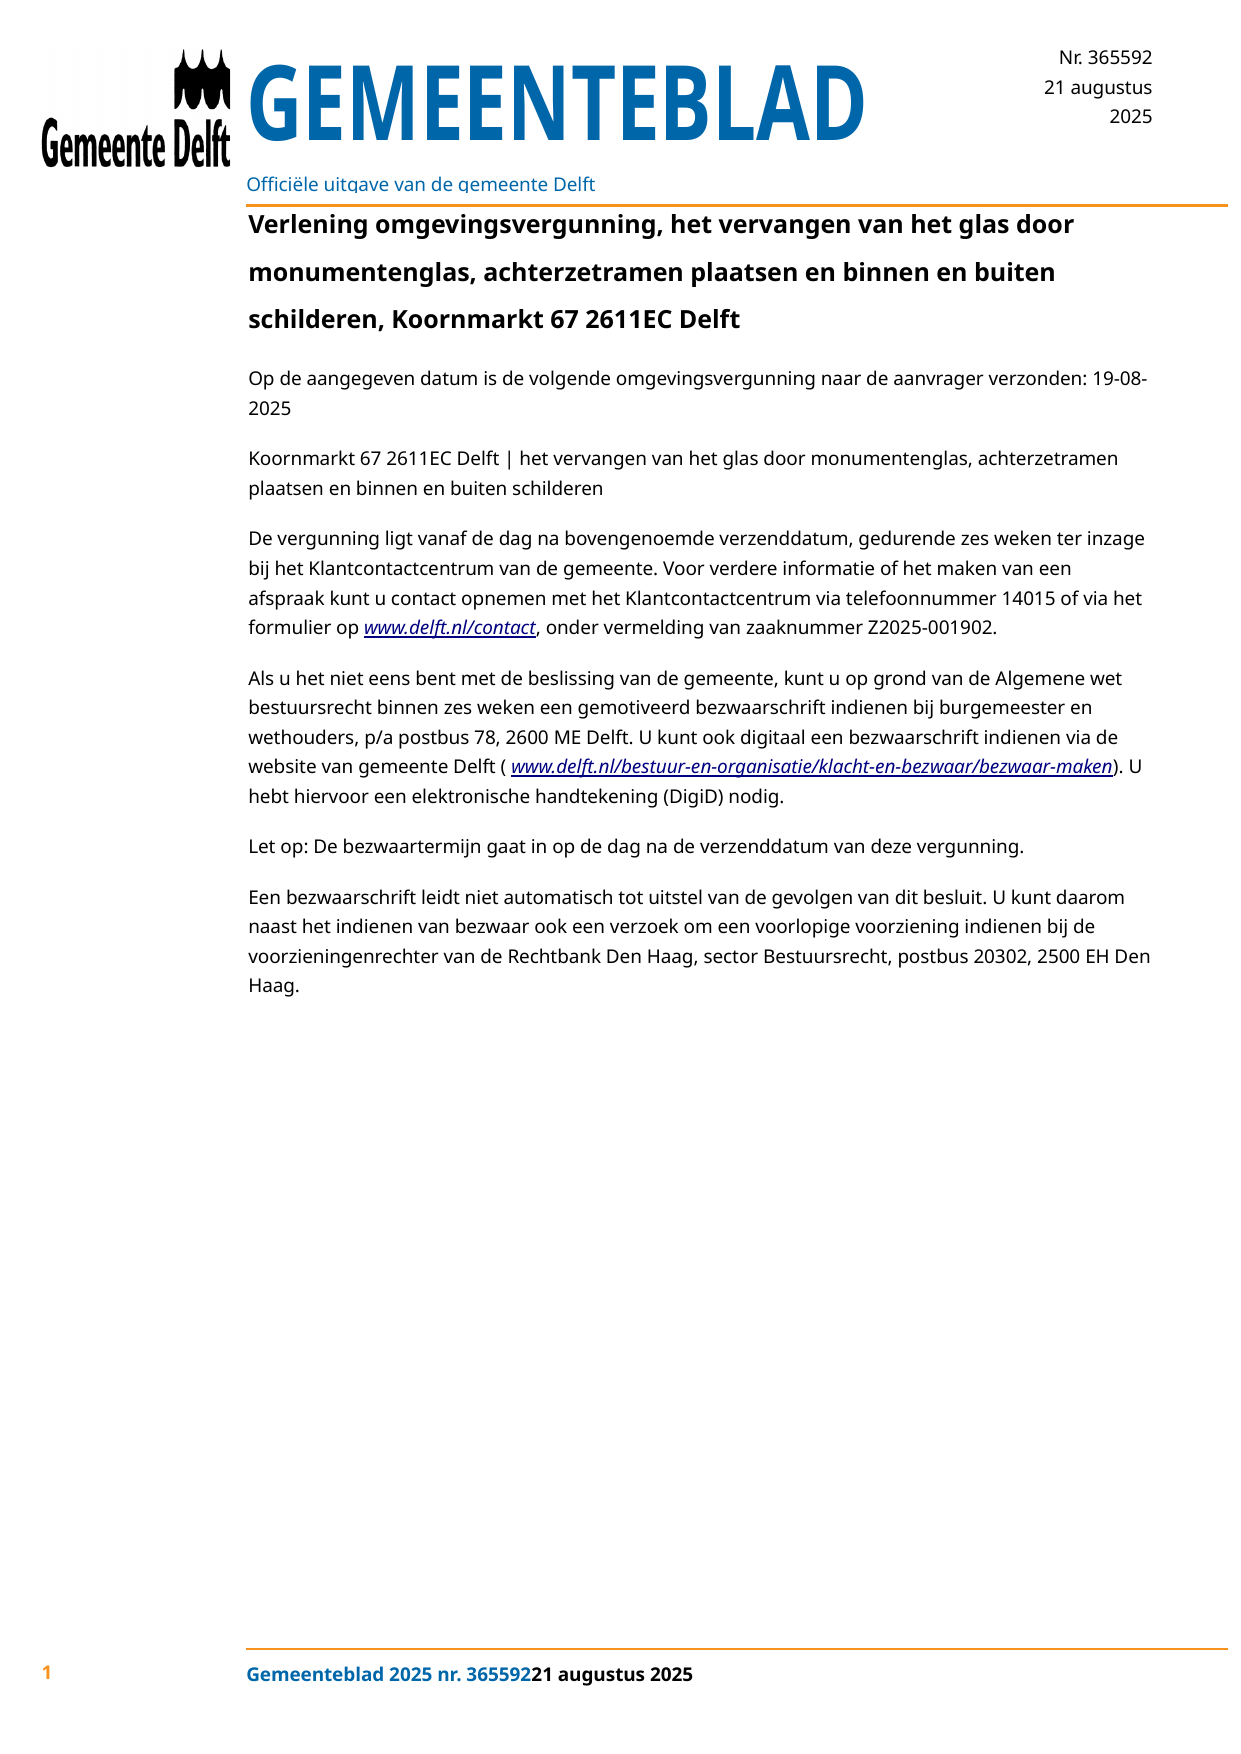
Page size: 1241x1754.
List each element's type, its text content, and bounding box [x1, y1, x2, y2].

text De vergunning ligt vanaf de dag na bovengenoemde verzenddatum, gedurende zes weken ter inzage bij het Klantcontactcentrum van de gemeente. Voor verdere informatie of het maken van een afspraak kunt u contact opnemen met het Klantcontactcentrum via telefoonnummer 14015 of via het formulier op www.delft.nl/contact, onder vermelding van zaaknummer Z2025-001902. [248, 526, 1152, 640]
text Op de aangegeven datum is de volgende omgevingsvergunning naar de aanvrager verzonden: 19-08-2025 [248, 366, 1152, 421]
text Een bezwaarschrift leidt niet automatisch tot uitstel van de gevolgen van dit besluit. U kunt daarom naast het indienen van bezwaar ook een verzoek om een voorlopige voorziening indienen bij de voorzieningenrechter van de Rechtbank Den Haag, sector Bestuursrecht, postbus 20302, 2500 EH Den Haag. [248, 884, 1152, 998]
text Let op: De bezwaartermijn gaat in op de dag na de verzenddatum van deze vergunning. [248, 833, 1152, 859]
text Als u het niet eens bent met de beslissing van de gemeente, kunt u op grond van de Algemene wet bestuursrecht binnen zes weken een gemotiveerd bezwaarschrift indienen bij burgemeester en wethouders, p/a postbus 78, 2600 ME Delft. U kunt ook digitaal een bezwaarschrift indienen via de website van gemeente Delft ( www.delft.nl/bestuur-en-organisatie/klacht-en-bezwaar/bezwaar-maken). U hebt hiervoor een elektronische handtekening (DigiD) nodig. [248, 665, 1152, 809]
text Verlening omgevingsvergunning, het vervangen van het glas door monumentenglas, achterzetramen plaatsen en binnen en buiten schilderen, Koornmarkt 67 2611EC Delft [248, 207, 1152, 336]
picture [41, 47, 231, 172]
text Koornmarkt 67 2611EC Delft | het vervangen van het glas door monumentenglas, achterzetramen plaatsen en binnen en buiten schilderen [248, 446, 1152, 501]
